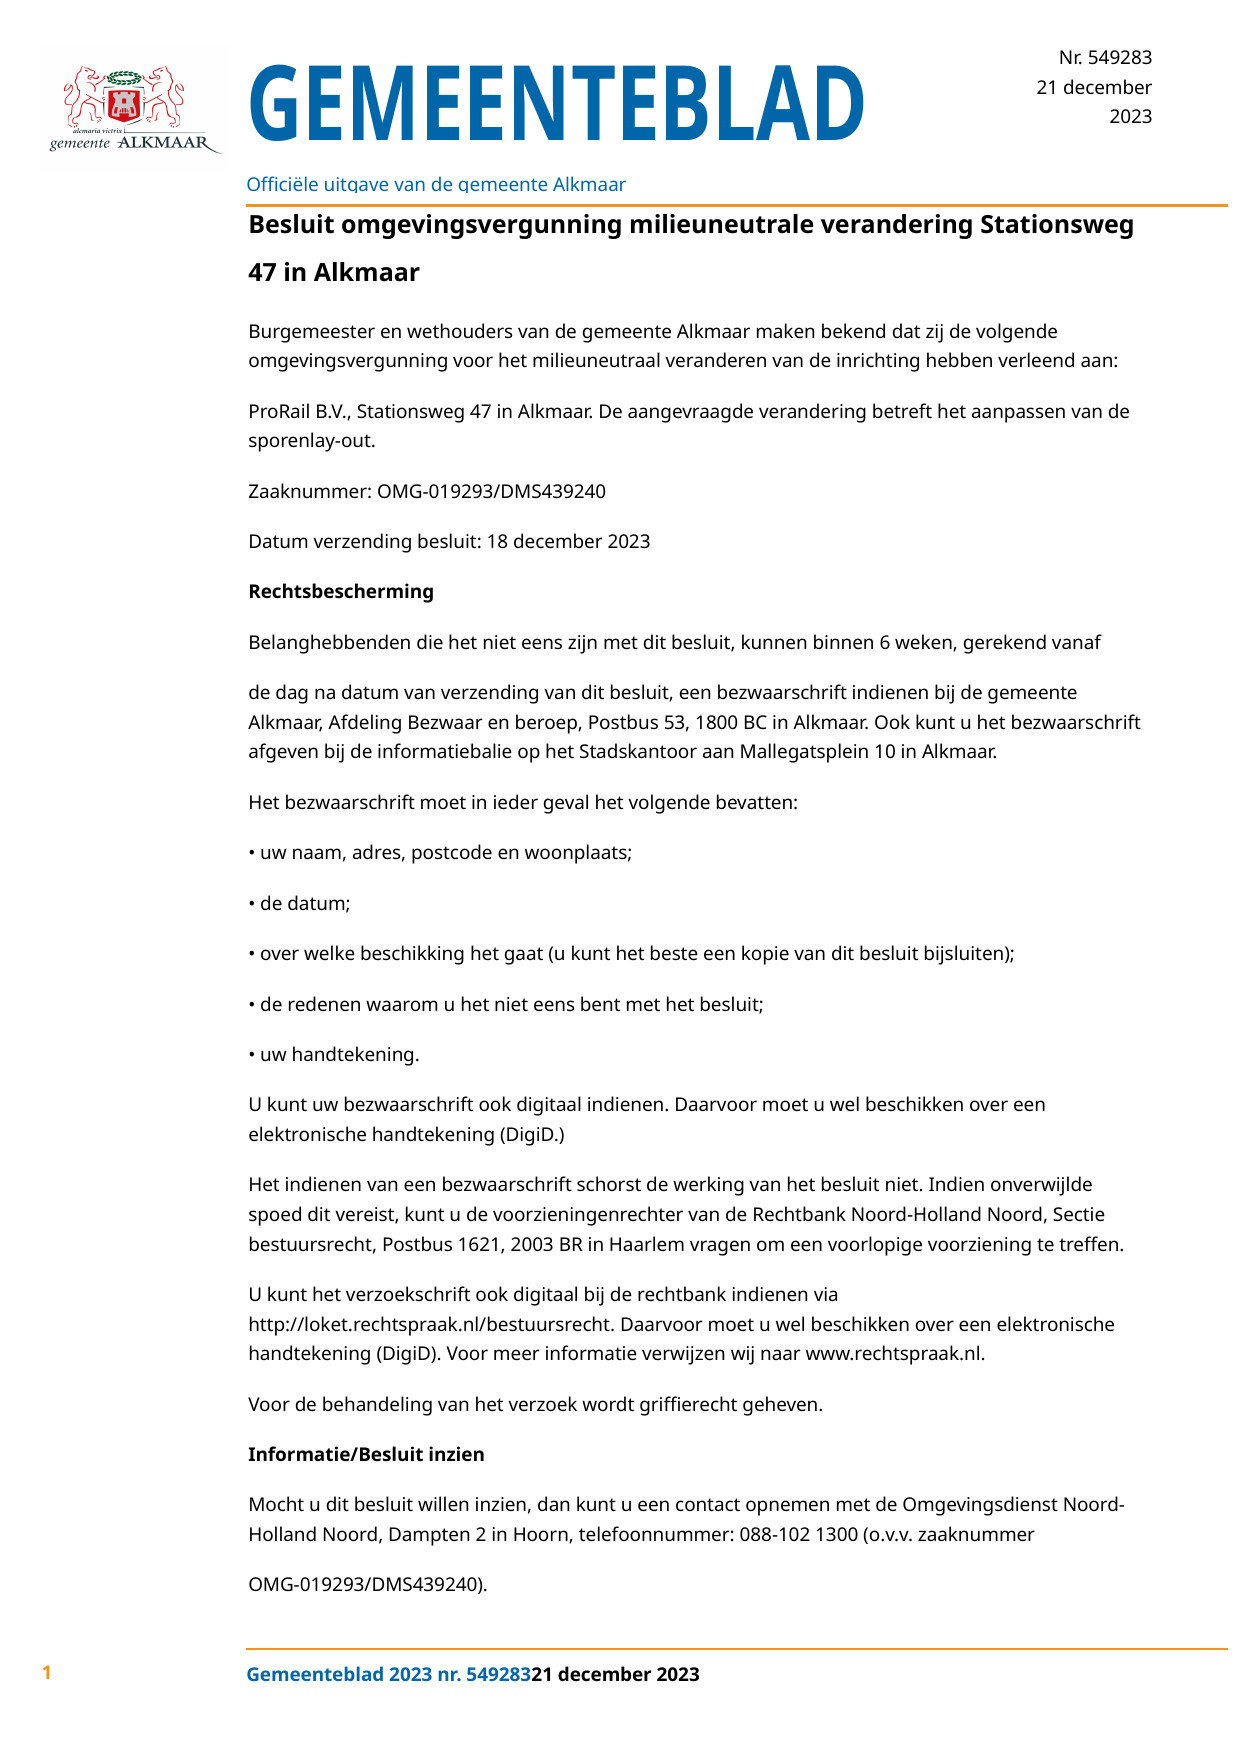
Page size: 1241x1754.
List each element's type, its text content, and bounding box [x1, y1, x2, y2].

picture [41, 47, 231, 172]
text • uw handtekening. [248, 1041, 1152, 1067]
text • de datum; [248, 890, 1152, 916]
text Voor de behandeling van het verzoek wordt griffierecht geheven. [248, 1391, 1152, 1417]
text Burgemeester en wethouders van de gemeente Alkmaar maken bekend dat zij de volgende omgevingsvergunning voor het milieuneutraal veranderen van de inrichting hebben verleend aan: [248, 318, 1152, 373]
text OMG-019293/DMS439240). [248, 1572, 1152, 1597]
text de dag na datum van verzending van dit besluit, een bezwaarschrift indienen bij de gemeente Alkmaar, Afdeling Bezwaar en beroep, Postbus 53, 1800 BC in Alkmaar. Ook kunt u het bezwaarschrift afgeven bij de informatiebalie op het Stadskantoor aan Mallegatsplein 10 in Alkmaar. [248, 679, 1152, 764]
text Zaaknummer: OMG-019293/DMS439240 [248, 478, 1152, 504]
text Besluit omgevingsvergunning milieuneutrale verandering Stationsweg 47 in Alkmaar [248, 207, 1152, 288]
text U kunt het verzoekschrift ook digitaal bij de rechtbank indienen via http://loket.rechtspraak.nl/bestuursrecht. Daarvoor moet u wel beschikken over een elektronische handtekening (DigiD). Voor meer informatie verwijzen wij naar www.rechtspraak.nl. [248, 1281, 1152, 1366]
text Het indienen van een bezwaarschrift schorst de werking van het besluit niet. Indien onverwijlde spoed dit vereist, kunt u de voorzieningenrechter van de Rechtbank Noord-Holland Noord, Sectie bestuursrecht, Postbus 1621, 2003 BR in Haarlem vragen om een voorlopige voorziening te treffen. [248, 1172, 1152, 1257]
text • de redenen waarom u het niet eens bent met het besluit; [248, 991, 1152, 1017]
text ProRail B.V., Stationsweg 47 in Alkmaar. De aangevraagde verandering betreft het aanpassen van de sporenlay-out. [248, 398, 1152, 453]
text Datum verzending besluit: 18 december 2023 [248, 528, 1152, 554]
text • over welke beschikking het gaat (u kunt het beste een kopie van dit besluit bijsluiten); [248, 940, 1152, 966]
text • uw naam, adres, postcode en woonplaats; [248, 839, 1152, 865]
text Belanghebbenden die het niet eens zijn met dit besluit, kunnen binnen 6 weken, gerekend vanaf [248, 629, 1152, 655]
text Rechtsbescherming [248, 579, 1152, 604]
text Mocht u dit besluit willen inzien, dan kunt u een contact opnemen met de Omgevingsdienst Noord-Holland Noord, Dampten 2 in Hoorn, telefoonnummer: 088-102 1300 (o.v.v. zaaknummer [248, 1492, 1152, 1547]
text Het bezwaarschrift moet in ieder geval het volgende bevatten: [248, 789, 1152, 815]
text Informatie/Besluit inzien [248, 1441, 1152, 1467]
text U kunt uw bezwaarschrift ook digitaal indienen. Daarvoor moet u wel beschikken over een elektronische handtekening (DigiD.) [248, 1092, 1152, 1147]
